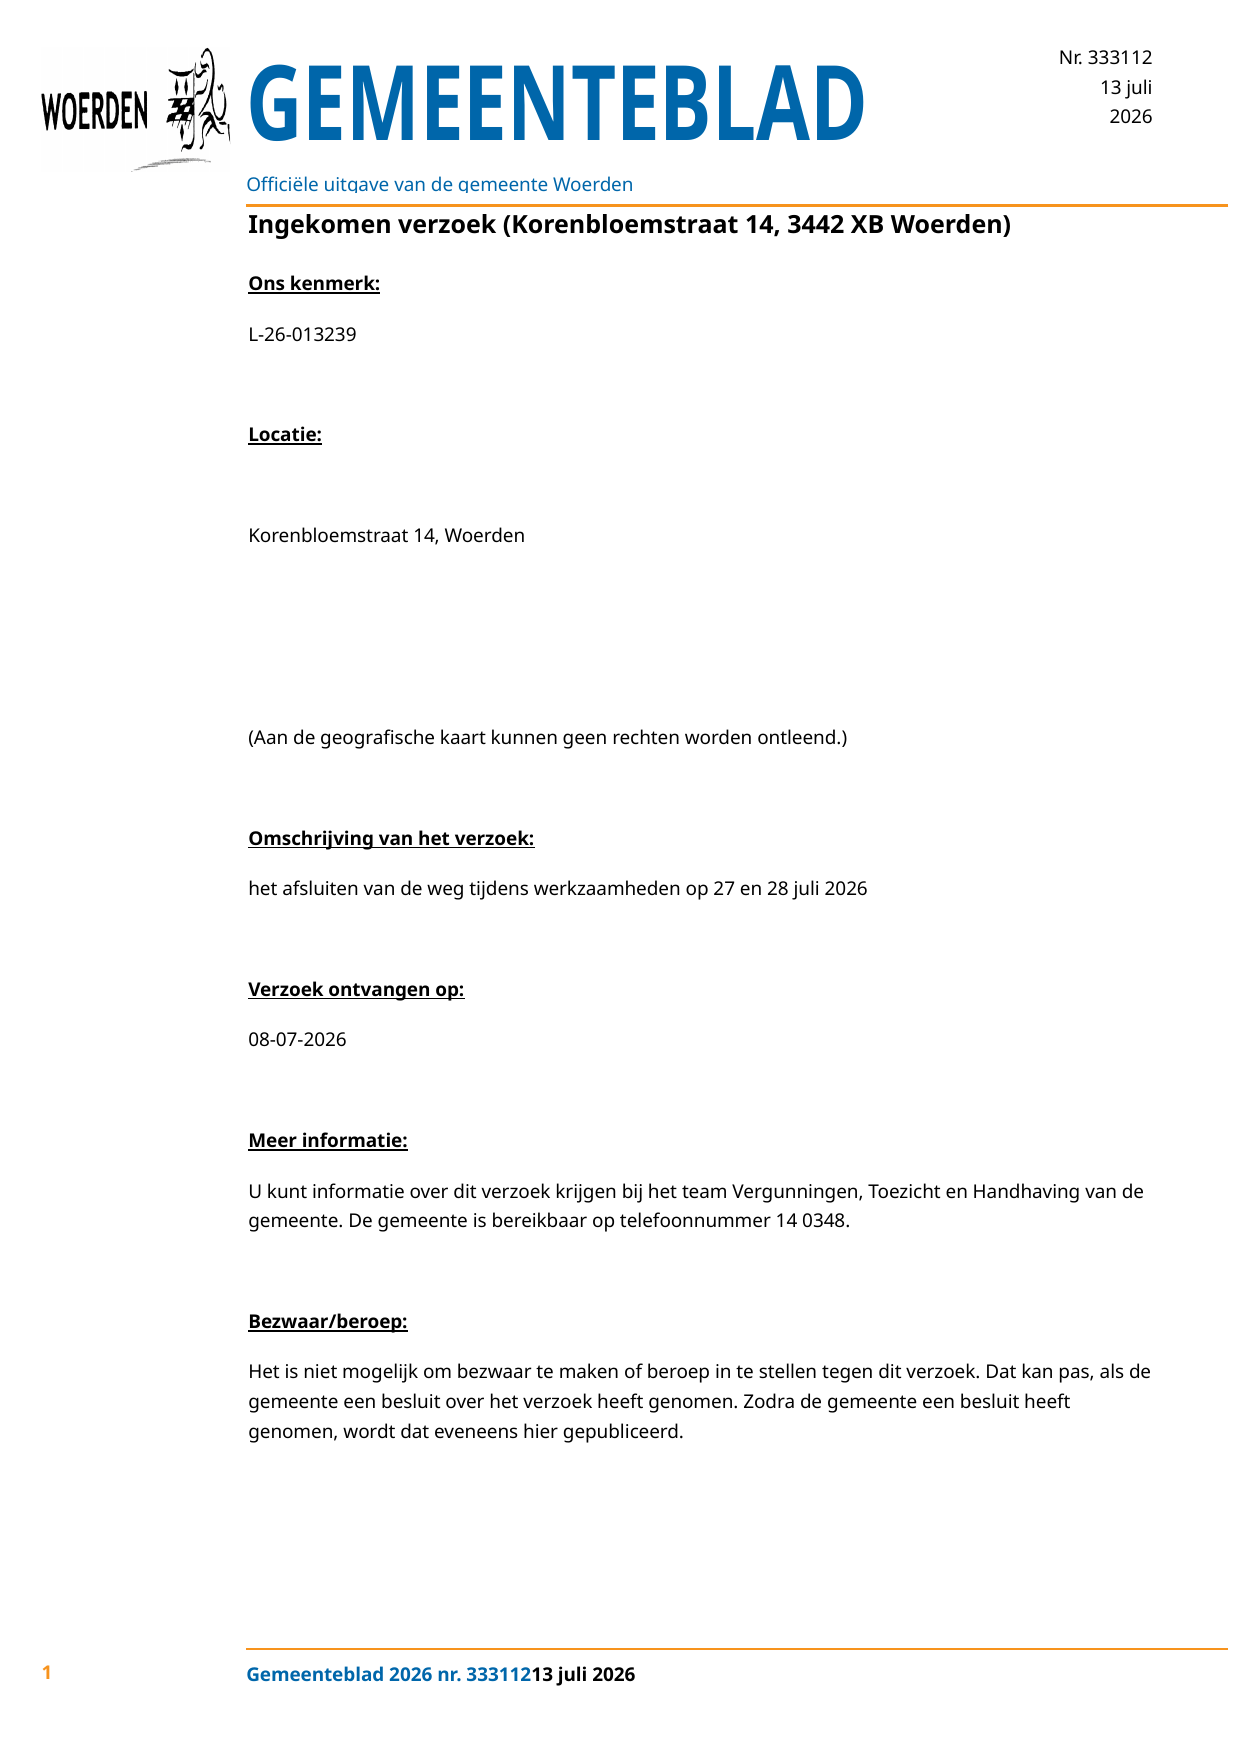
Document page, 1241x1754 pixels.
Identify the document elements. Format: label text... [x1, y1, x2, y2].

text 08-07-2026 [248, 1027, 1152, 1052]
text (Aan de geografische kaart kunnen geen rechten worden ontleend.) [248, 724, 1152, 750]
text U kunt informatie over dit verzoek krijgen bij het team Vergunningen, Toezicht en Handhaving van de gemeente. De gemeente is bereikbaar op telefoonnummer 14 0348. [248, 1178, 1152, 1233]
text Ingekomen verzoek (Korenbloemstraat 14, 3442 XB Woerden) [248, 207, 1152, 241]
text Bezwaar/beroep: [248, 1308, 1152, 1334]
text Ons kenmerk: [248, 270, 1152, 296]
text het afsluiten van de weg tijdens werkzaamheden op 27 en 28 juli 2026 [248, 875, 1152, 901]
text Meer informatie: [248, 1127, 1152, 1153]
text Locatie: [248, 422, 1152, 447]
text Verzoek ontvangen op: [248, 976, 1152, 1002]
picture [41, 47, 231, 172]
text Het is niet mogelijk om bezwaar te maken of beroep in te stellen tegen dit verzoek. Dat kan pas, als de gemeente een besluit over het verzoek heeft genomen. Zodra de gemeente een besluit heeft genomen, wordt dat eveneens hier gepubliceerd. [248, 1359, 1152, 1443]
text L-26-013239 [248, 321, 1152, 346]
text Omschrijving van het verzoek: [248, 825, 1152, 851]
text Korenbloemstraat 14, Woerden [248, 522, 1152, 548]
